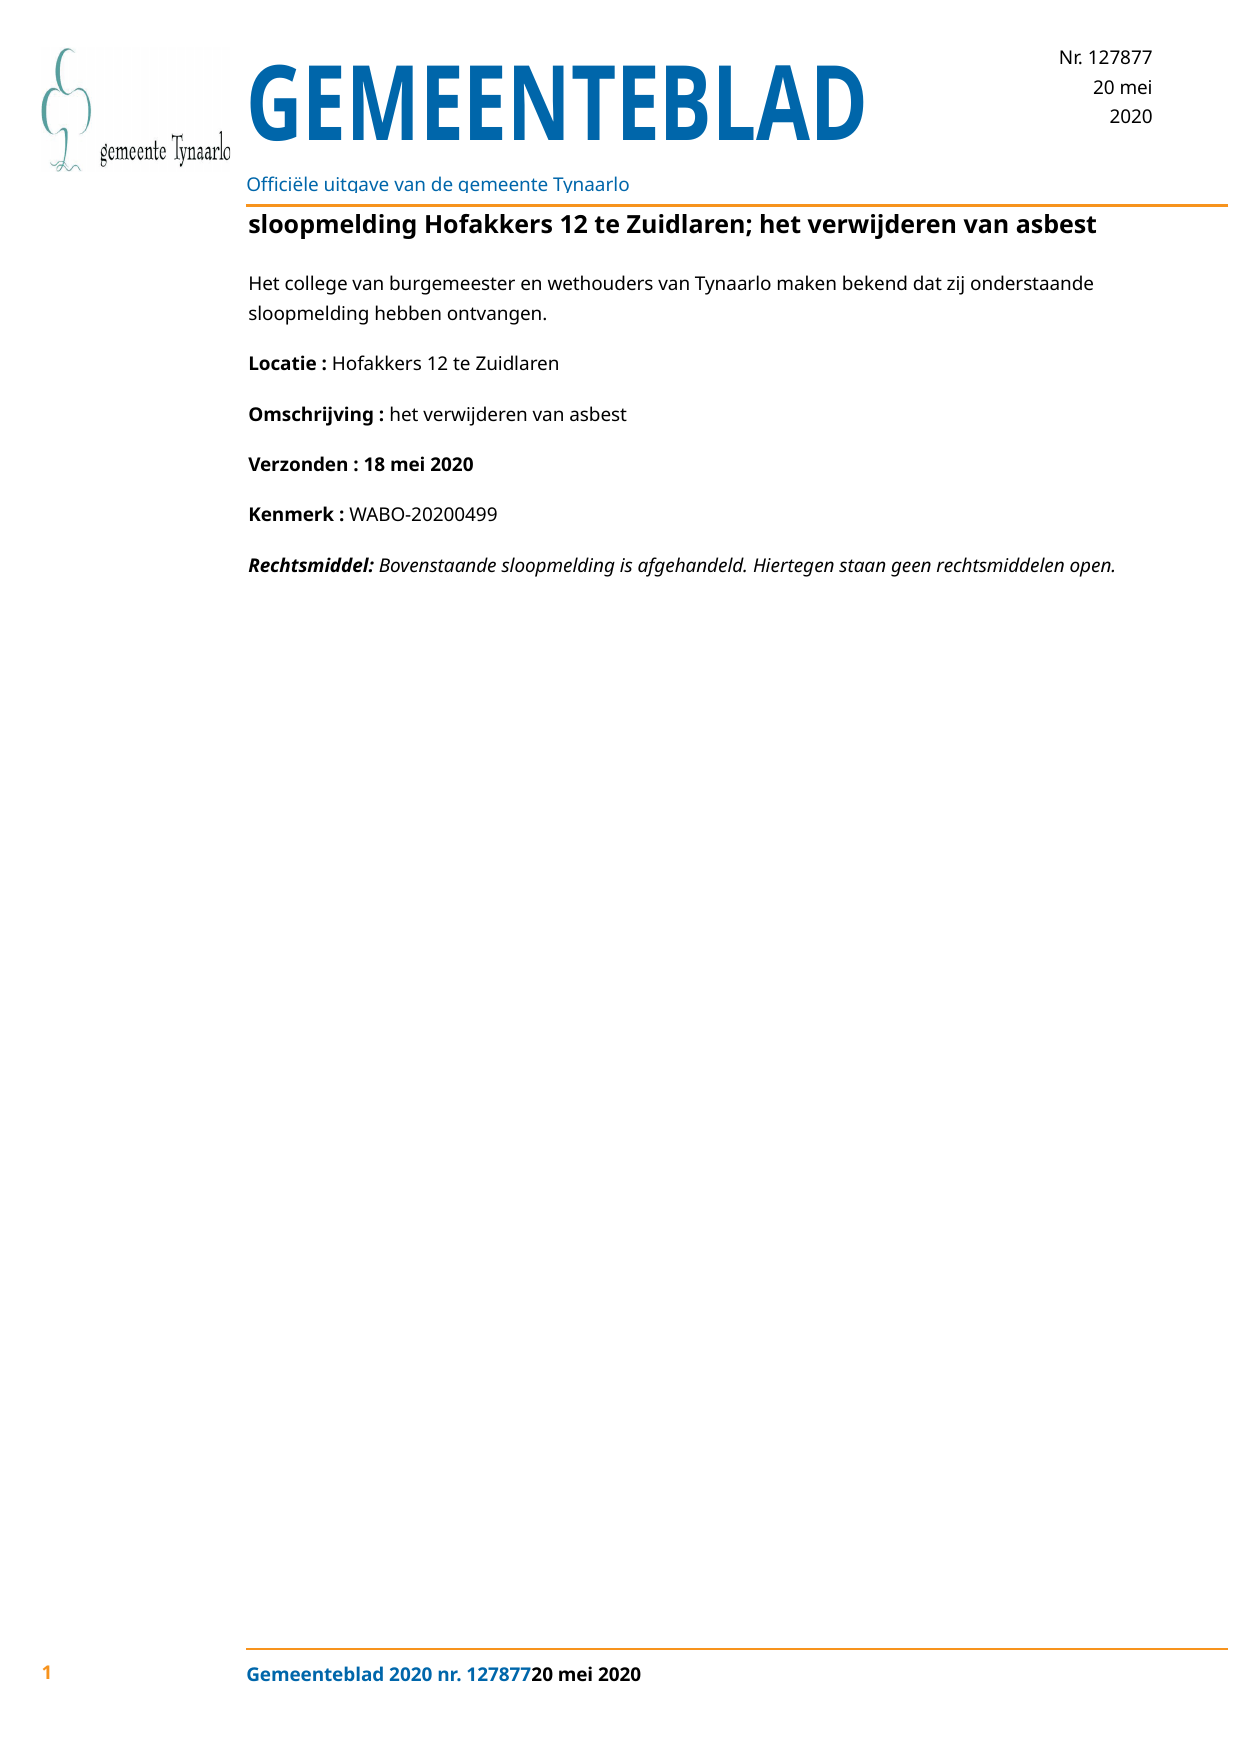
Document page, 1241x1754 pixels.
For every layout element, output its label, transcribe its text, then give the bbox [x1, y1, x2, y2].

text Omschrijving : het verwijderen van asbest [248, 401, 1152, 426]
text Locatie : Hofakkers 12 te Zuidlaren [248, 350, 1152, 376]
text sloopmelding Hofakkers 12 te Zuidlaren; het verwijderen van asbest [248, 207, 1152, 241]
picture [41, 47, 231, 172]
text Rechtsmiddel: Bovenstaande sloopmelding is afgehandeld. Hiertegen staan geen rechtsmiddelen open. [248, 552, 1152, 578]
text Het college van burgemeester en wethouders van Tynaarlo maken bekend dat zij onderstaande sloopmelding hebben ontvangen. [248, 270, 1152, 326]
text Verzonden : 18 mei 2020 [248, 451, 1152, 477]
text Kenmerk : WABO-20200499 [248, 502, 1152, 527]
